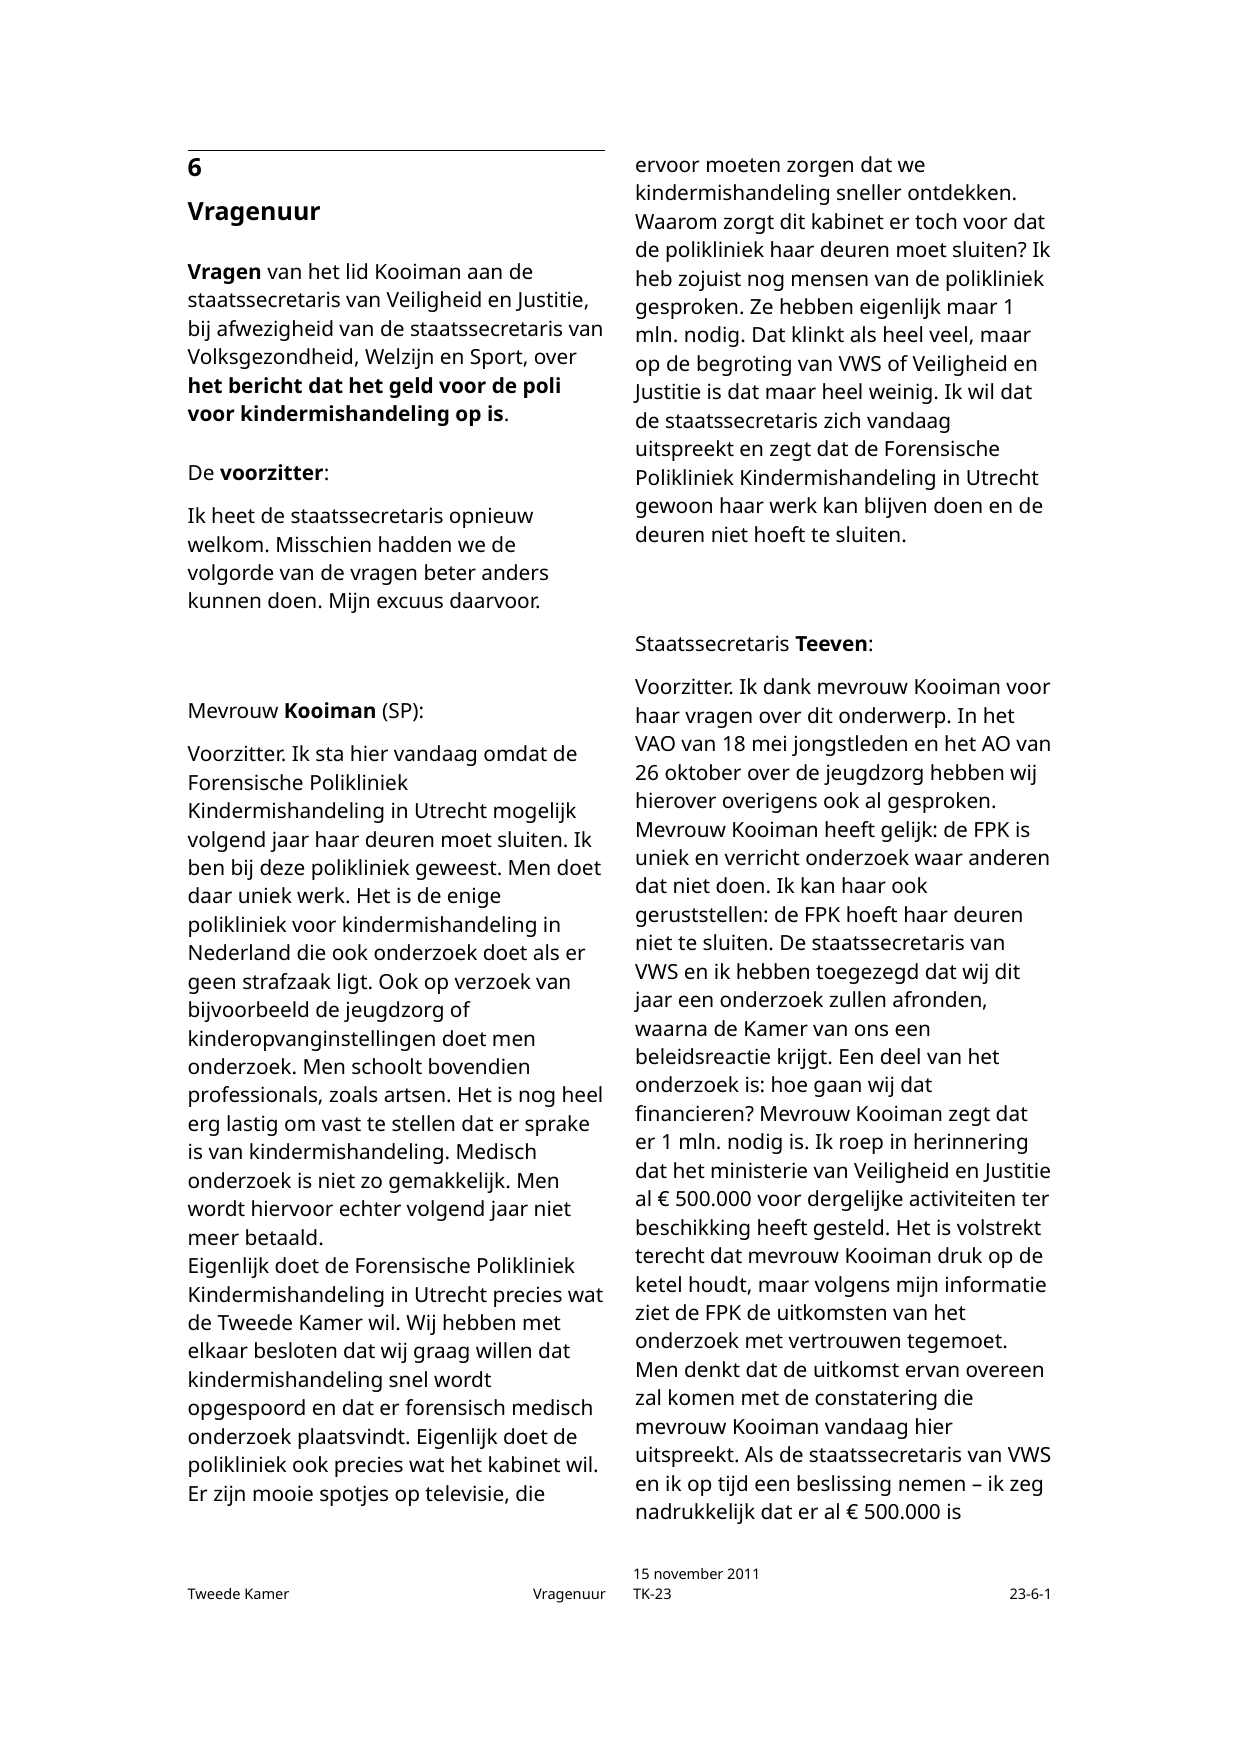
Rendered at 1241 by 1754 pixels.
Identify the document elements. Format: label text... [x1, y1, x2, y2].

text Ik heet de staatssecretaris opnieuw welkom. Misschien hadden we de volgorde van de vragen beter anders kunnen doen. Mijn excuus daarvoor. [187, 501, 605, 615]
text Staatssecretaris Teeven: [635, 629, 1053, 657]
text Mevrouw Kooiman heeft gelijk: de FPK is uniek en verricht onderzoek waar anderen dat niet doen. Ik kan haar ook geruststellen: de FPK hoeft haar deuren niet te sluiten. De staatssecretaris van VWS en ik hebben toegezegd dat wij dit jaar een onderzoek zullen afronden, waarna de Kamer van ons een beleidsreactie krijgt. Een deel van het onderzoek is: hoe gaan wij dat financieren? Mevrouw Kooiman zegt dat er 1 mln. nodig is. Ik roep in herinnering dat het ministerie van Veiligheid en Justitie al € 500.000 voor dergelijke activiteiten ter beschikking heeft gesteld. Het is volstrekt terecht dat mevrouw Kooiman druk op de ketel houdt, maar volgens mijn informatie ziet de FPK de uitkomsten van het onderzoek met vertrouwen tegemoet. Men denkt dat de uitkomst ervan overeen zal komen met de constatering die mevrouw Kooiman vandaag hier uitspreekt. Als de staatssecretaris van VWS en ik op tijd een beslissing nemen – ik zeg nadrukkelijk dat er al € 500.000 is [635, 815, 1053, 1526]
text 6 [187, 151, 605, 184]
text Vragenuur [187, 193, 605, 227]
text Voorzitter. Ik dank mevrouw Kooiman voor haar vragen over dit onderwerp. In het VAO van 18 mei jongstleden en het AO van 26 oktober over de jeugdzorg hebben wij hierover overigens ook al gesproken. [635, 672, 1053, 815]
text Waarom zorgt dit kabinet er toch voor dat de polikliniek haar deuren moet sluiten? Ik heb zojuist nog mensen van de polikliniek gesproken. Ze hebben eigenlijk maar 1 mln. nodig. Dat klinkt als heel veel, maar op de begroting van VWS of Veiligheid en Justitie is dat maar heel weinig. Ik wil dat de staatssecretaris zich vandaag uitspreekt en zegt dat de Forensische Polikliniek Kindermishandeling in Utrecht gewoon haar werk kan blijven doen en de deuren niet hoeft te sluiten. [635, 207, 1053, 548]
text Voorzitter. Ik sta hier vandaag omdat de Forensische Polikliniek Kindermishandeling in Utrecht mogelijk volgend jaar haar deuren moet sluiten. Ik ben bij deze polikliniek geweest. Men doet daar uniek werk. Het is de enige polikliniek voor kindermishandeling in Nederland die ook onderzoek doet als er geen strafzaak ligt. Ook op verzoek van bijvoorbeeld de jeugdzorg of kinderopvanginstellingen doet men onderzoek. Men schoolt bovendien professionals, zoals artsen. Het is nog heel erg lastig om vast te stellen dat er sprake is van kindermishandeling. Medisch onderzoek is niet zo gemakkelijk. Men wordt hiervoor echter volgend jaar niet meer betaald. [187, 739, 605, 1251]
text Eigenlijk doet de Forensische Polikliniek Kindermishandeling in Utrecht precies wat de Tweede Kamer wil. Wij hebben met elkaar besloten dat wij graag willen dat kindermishandeling snel wordt opgespoord en dat er forensisch medisch onderzoek plaatsvindt. Eigenlijk doet de polikliniek ook precies wat het kabinet wil. Er zijn mooie spotjes op televisie, die [187, 1251, 605, 1507]
text Mevrouw Kooiman (SP): [187, 696, 605, 724]
text De voorzitter: [187, 458, 605, 486]
text ervoor moeten zorgen dat we kindermishandeling sneller ontdekken. [635, 150, 1053, 207]
text Vragen van het lid Kooiman aan de staatssecretaris van Veiligheid en Justitie, bij afwezigheid van de staatssecretaris van Volksgezondheid, Welzijn en Sport, over het bericht dat het geld voor de poli voor kindermishandeling op is. [187, 257, 605, 428]
text  [187, 645, 605, 673]
text  [635, 578, 1053, 607]
